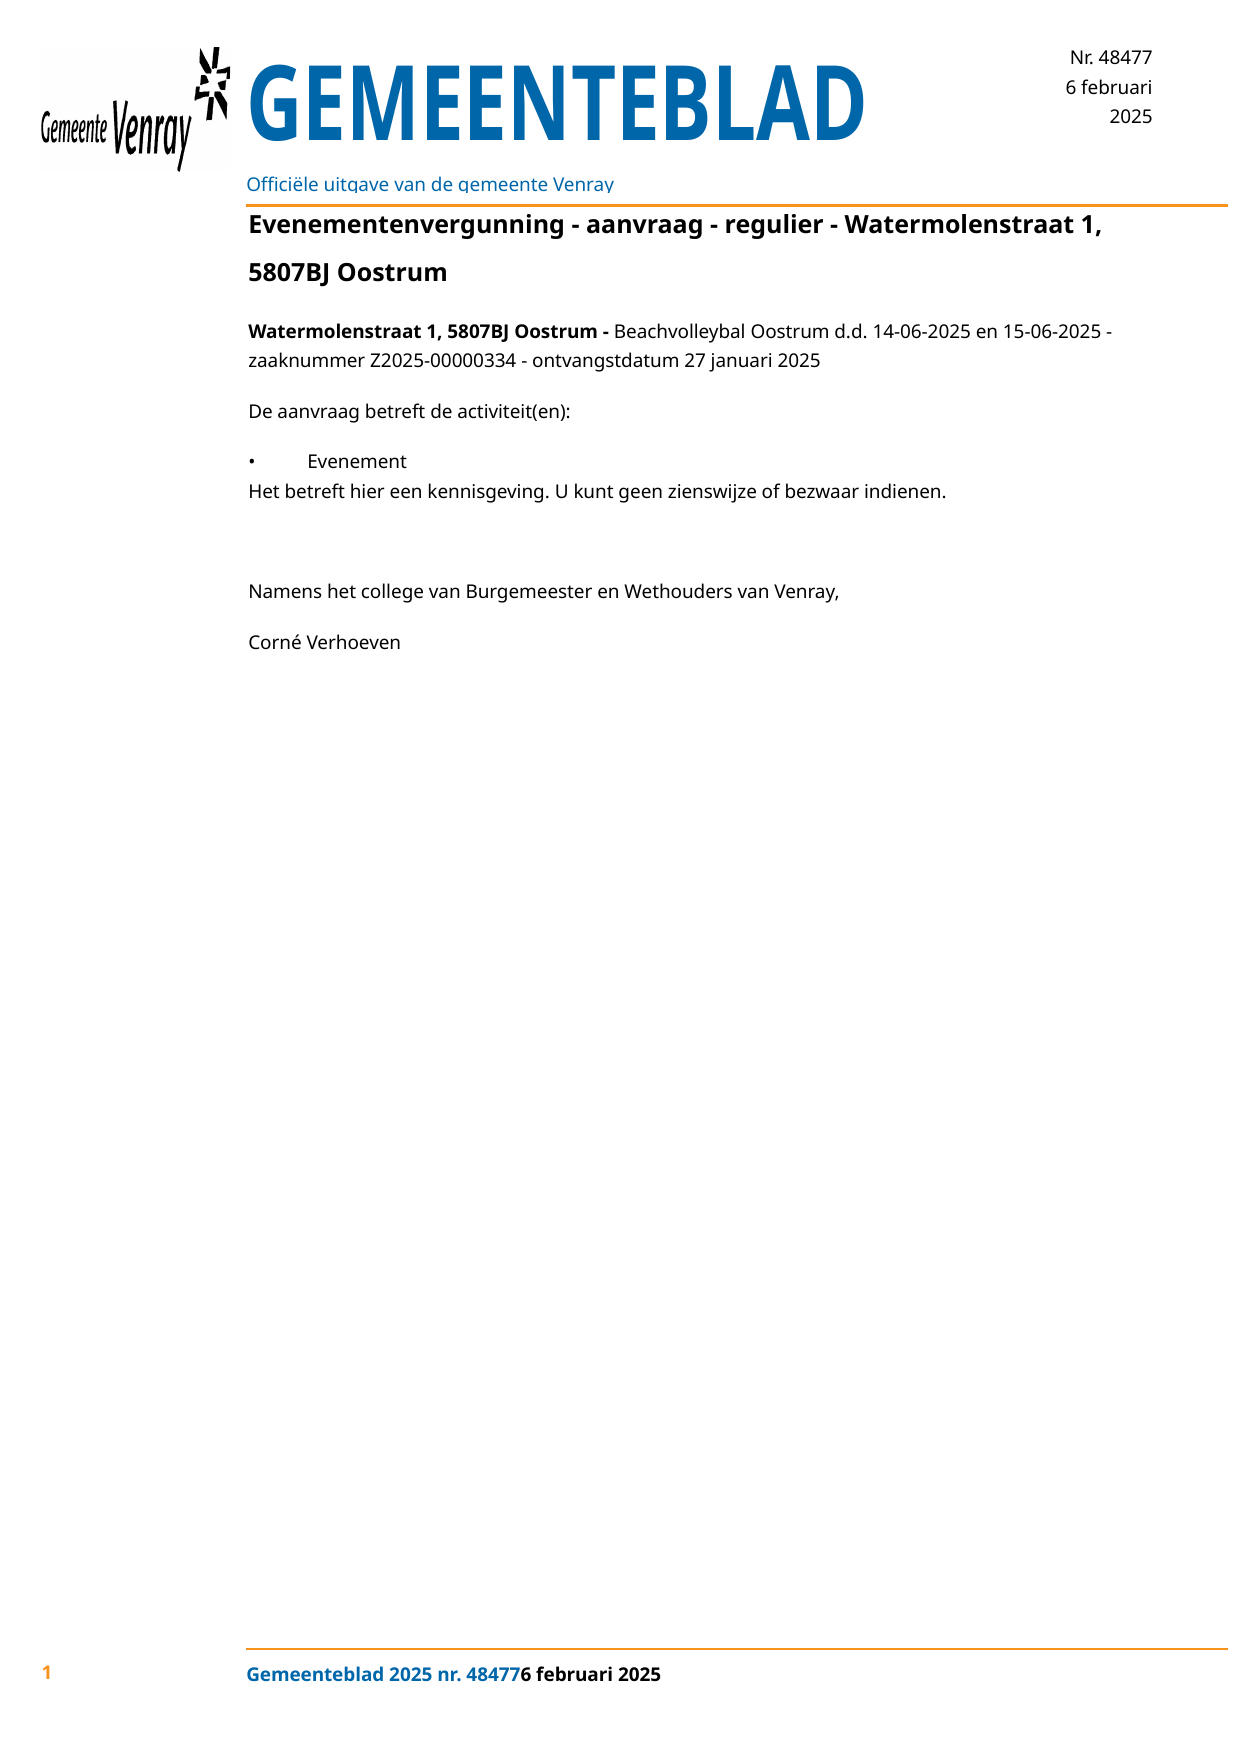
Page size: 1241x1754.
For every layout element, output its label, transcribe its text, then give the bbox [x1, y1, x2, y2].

picture [41, 47, 231, 172]
text Het betreft hier een kennisgeving. U kunt geen zienswijze of bezwaar indienen. [248, 478, 1152, 504]
text Evenementenvergunning - aanvraag - regulier - Watermolenstraat 1, 5807BJ Oostrum [248, 207, 1152, 288]
text Watermolenstraat 1, 5807BJ Oostrum - Beachvolleybal Oostrum d.d. 14-06-2025 en 15-06-2025 - zaaknummer Z2025-00000334 - ontvangstdatum 27 januari 2025 [248, 318, 1152, 373]
text Corné Verhoeven [248, 629, 1152, 655]
list Evenement [248, 448, 1152, 474]
text De aanvraag betreft de activiteit(en): [248, 398, 1152, 424]
text Namens het college van Burgemeester en Wethouders van Venray, [248, 579, 1152, 604]
